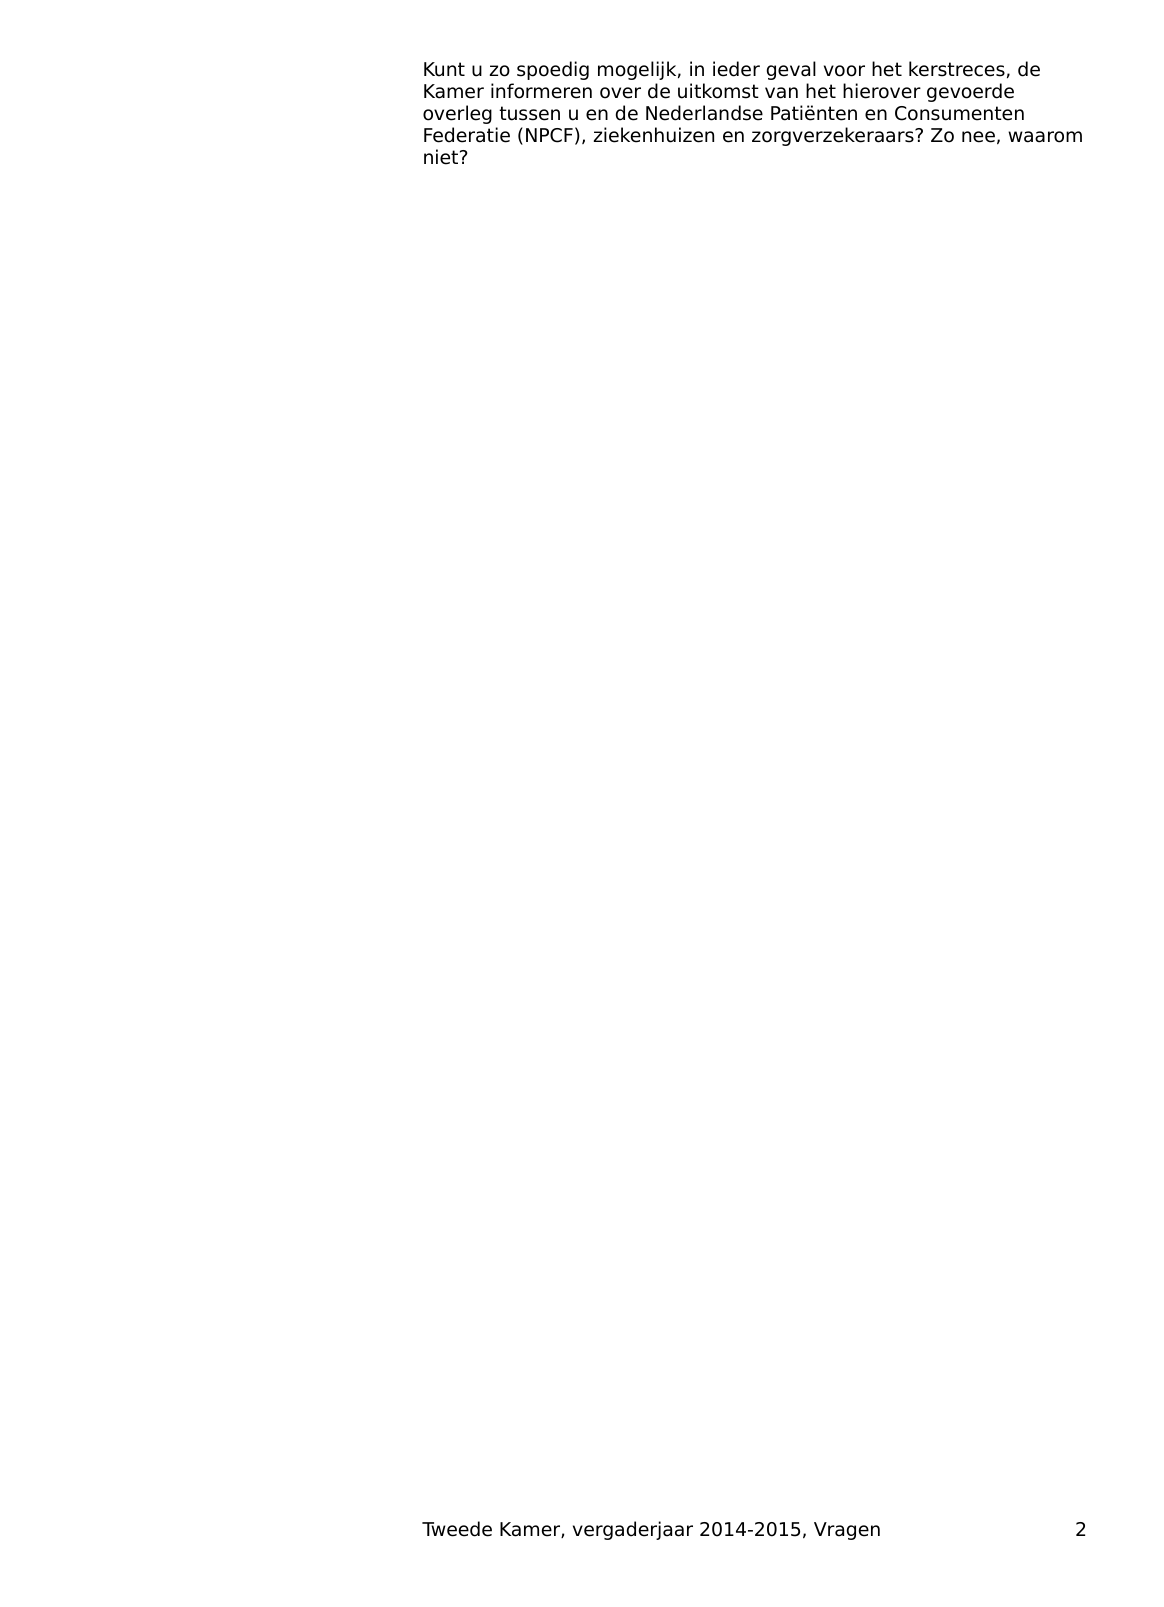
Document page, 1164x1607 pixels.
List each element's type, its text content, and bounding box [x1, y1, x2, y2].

text Kunt u zo spoedig mogelijk, in ieder geval voor het kerstreces, de Kamer informeren over de uitkomst van het hierover gevoerde overleg tussen u en de Nederlandse Patiënten en Consumenten Federatie (NPCF), ziekenhuizen en zorgverzekeraars? Zo nee, waarom niet? [422, 59, 1087, 169]
